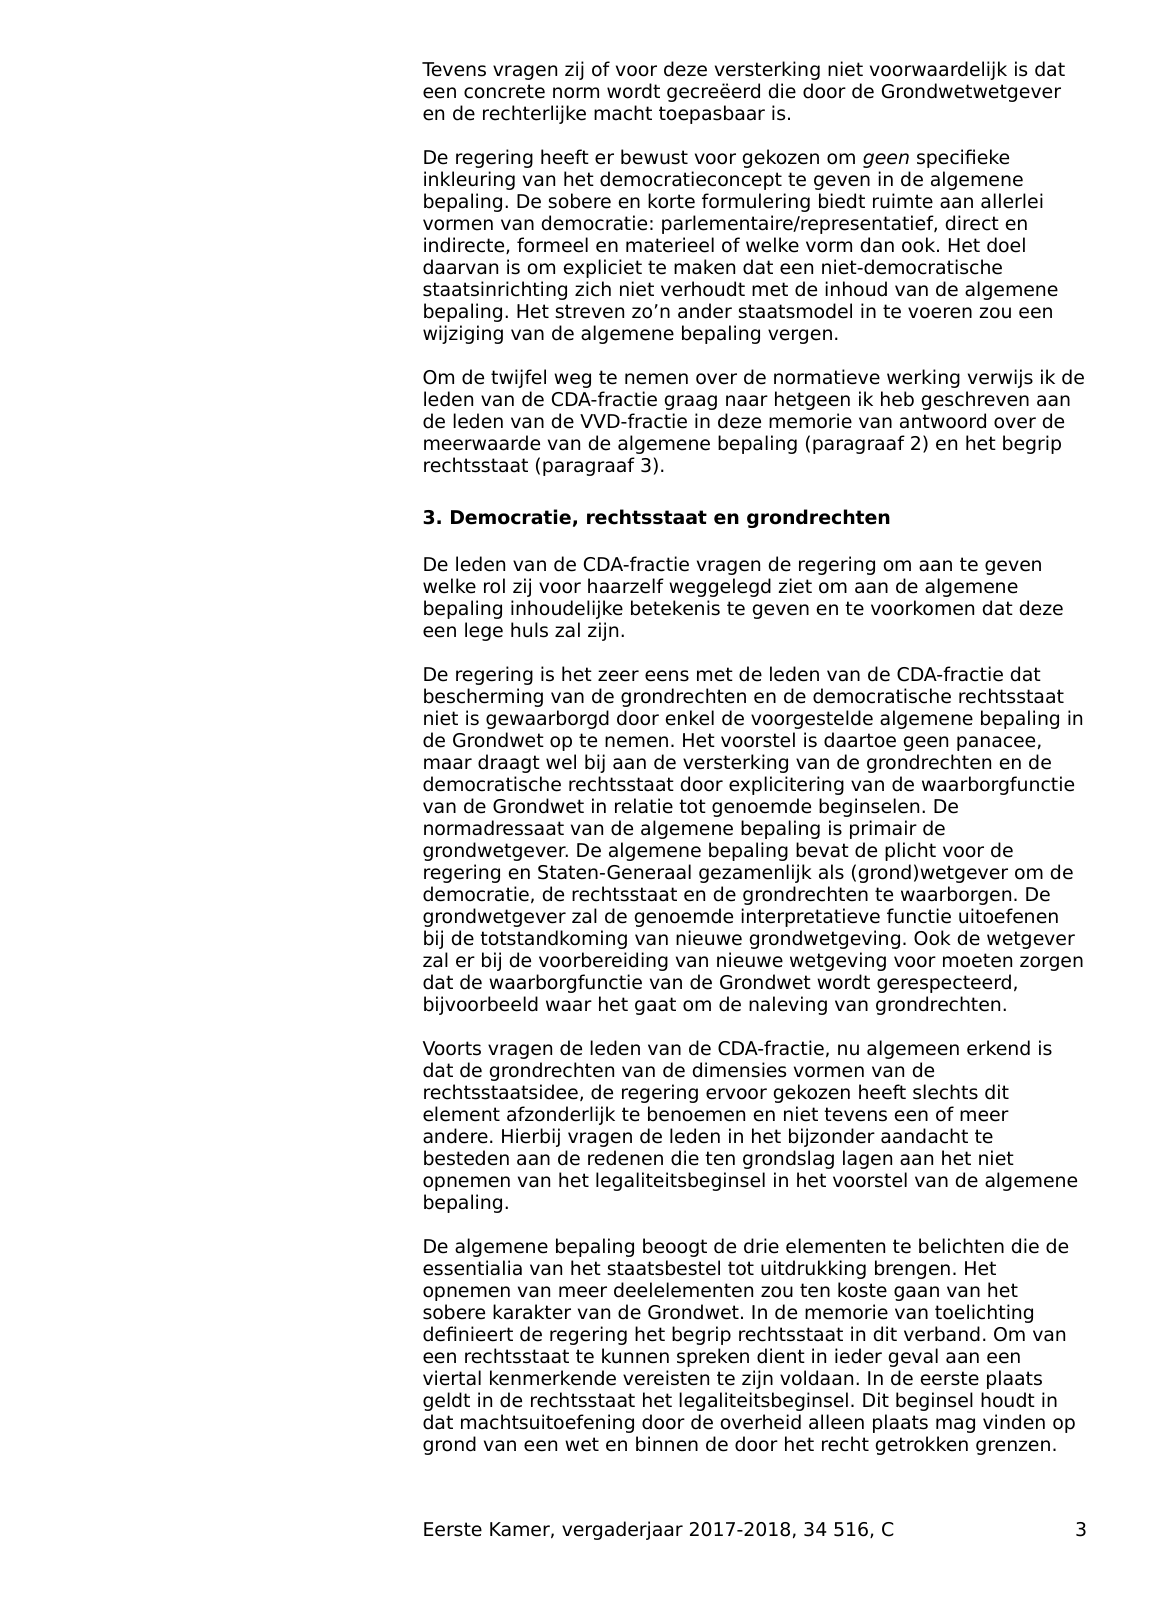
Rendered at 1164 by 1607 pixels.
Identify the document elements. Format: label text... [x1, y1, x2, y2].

text De algemene bepaling beoogt de drie elementen te belichten die de essentialia van het staatsbestel tot uitdrukking brengen. Het opnemen van meer deelelementen zou ten koste gaan van het sobere karakter van de Grondwet. In de memorie van toelichting definieert de regering het begrip rechtsstaat in dit verband. Om van een rechtsstaat te kunnen spreken dient in ieder geval aan een viertal kenmerkende vereisten te zijn voldaan. In de eerste plaats geldt in de rechtsstaat het legaliteitsbeginsel. Dit beginsel houdt in dat machtsuitoefening door de overheid alleen plaats mag vinden op grond van een wet en binnen de door het recht getrokken grenzen. [422, 1236, 1087, 1456]
text Om de twijfel weg te nemen over de normatieve werking verwijs ik de leden van de CDA-fractie graag naar hetgeen ik heb geschreven aan de leden van de VVD-fractie in deze memorie van antwoord over de meerwaarde van de algemene bepaling (paragraaf 2) en het begrip rechtsstaat (paragraaf 3). [422, 367, 1087, 477]
text Tevens vragen zij of voor deze versterking niet voorwaardelijk is dat een concrete norm wordt gecreëerd die door de Grondwetwetgever en de rechterlijke macht toepasbaar is. [422, 59, 1087, 125]
text De regering is het zeer eens met de leden van de CDA-fractie dat bescherming van de grondrechten en de democratische rechtsstaat niet is gewaarborgd door enkel de voorgestelde algemene bepaling in de Grondwet op te nemen. Het voorstel is daartoe geen panacee, maar draagt wel bij aan de versterking van de grondrechten en de democratische rechtsstaat door explicitering van de waarborgfunctie van de Grondwet in relatie tot genoemde beginselen. De normadressaat van de algemene bepaling is primair de grondwetgever. De algemene bepaling bevat de plicht voor de regering en Staten-Generaal gezamenlijk als (grond)wetgever om de democratie, de rechtsstaat en de grondrechten te waarborgen. De grondwetgever zal de genoemde interpretatieve functie uitoefenen bij de totstandkoming van nieuwe grondwetgeving. Ook de wetgever zal er bij de voorbereiding van nieuwe wetgeving voor moeten zorgen dat de waarborgfunctie van de Grondwet wordt gerespecteerd, bijvoorbeeld waar het gaat om de naleving van grondrechten. [422, 664, 1087, 1016]
text De regering heeft er bewust voor gekozen om geen specifieke inkleuring van het democratieconcept te geven in de algemene bepaling. De sobere en korte formulering biedt ruimte aan allerlei vormen van democratie: parlementaire/representatief, direct en indirecte, formeel en materieel of welke vorm dan ook. Het doel daarvan is om expliciet te maken dat een niet-democratische staatsinrichting zich niet verhoudt met de inhoud van de algemene bepaling. Het streven zo’n ander staatsmodel in te voeren zou een wijziging van de algemene bepaling vergen. [422, 147, 1087, 345]
text De leden van de CDA-fractie vragen de regering om aan te geven welke rol zij voor haarzelf weggelegd ziet om aan de algemene bepaling inhoudelijke betekenis te geven en te voorkomen dat deze een lege huls zal zijn. [422, 554, 1087, 642]
text Voorts vragen de leden van de CDA-fractie, nu algemeen erkend is dat de grondrechten van de dimensies vormen van de rechtsstaatsidee, de regering ervoor gekozen heeft slechts dit element afzonderlijk te benoemen en niet tevens een of meer andere. Hierbij vragen de leden in het bijzonder aandacht te besteden aan de redenen die ten grondslag lagen aan het niet opnemen van het legaliteitsbeginsel in het voorstel van de algemene bepaling. [422, 1038, 1087, 1214]
subtitle 3. Democratie, rechtsstaat en grondrechten [422, 507, 1087, 529]
